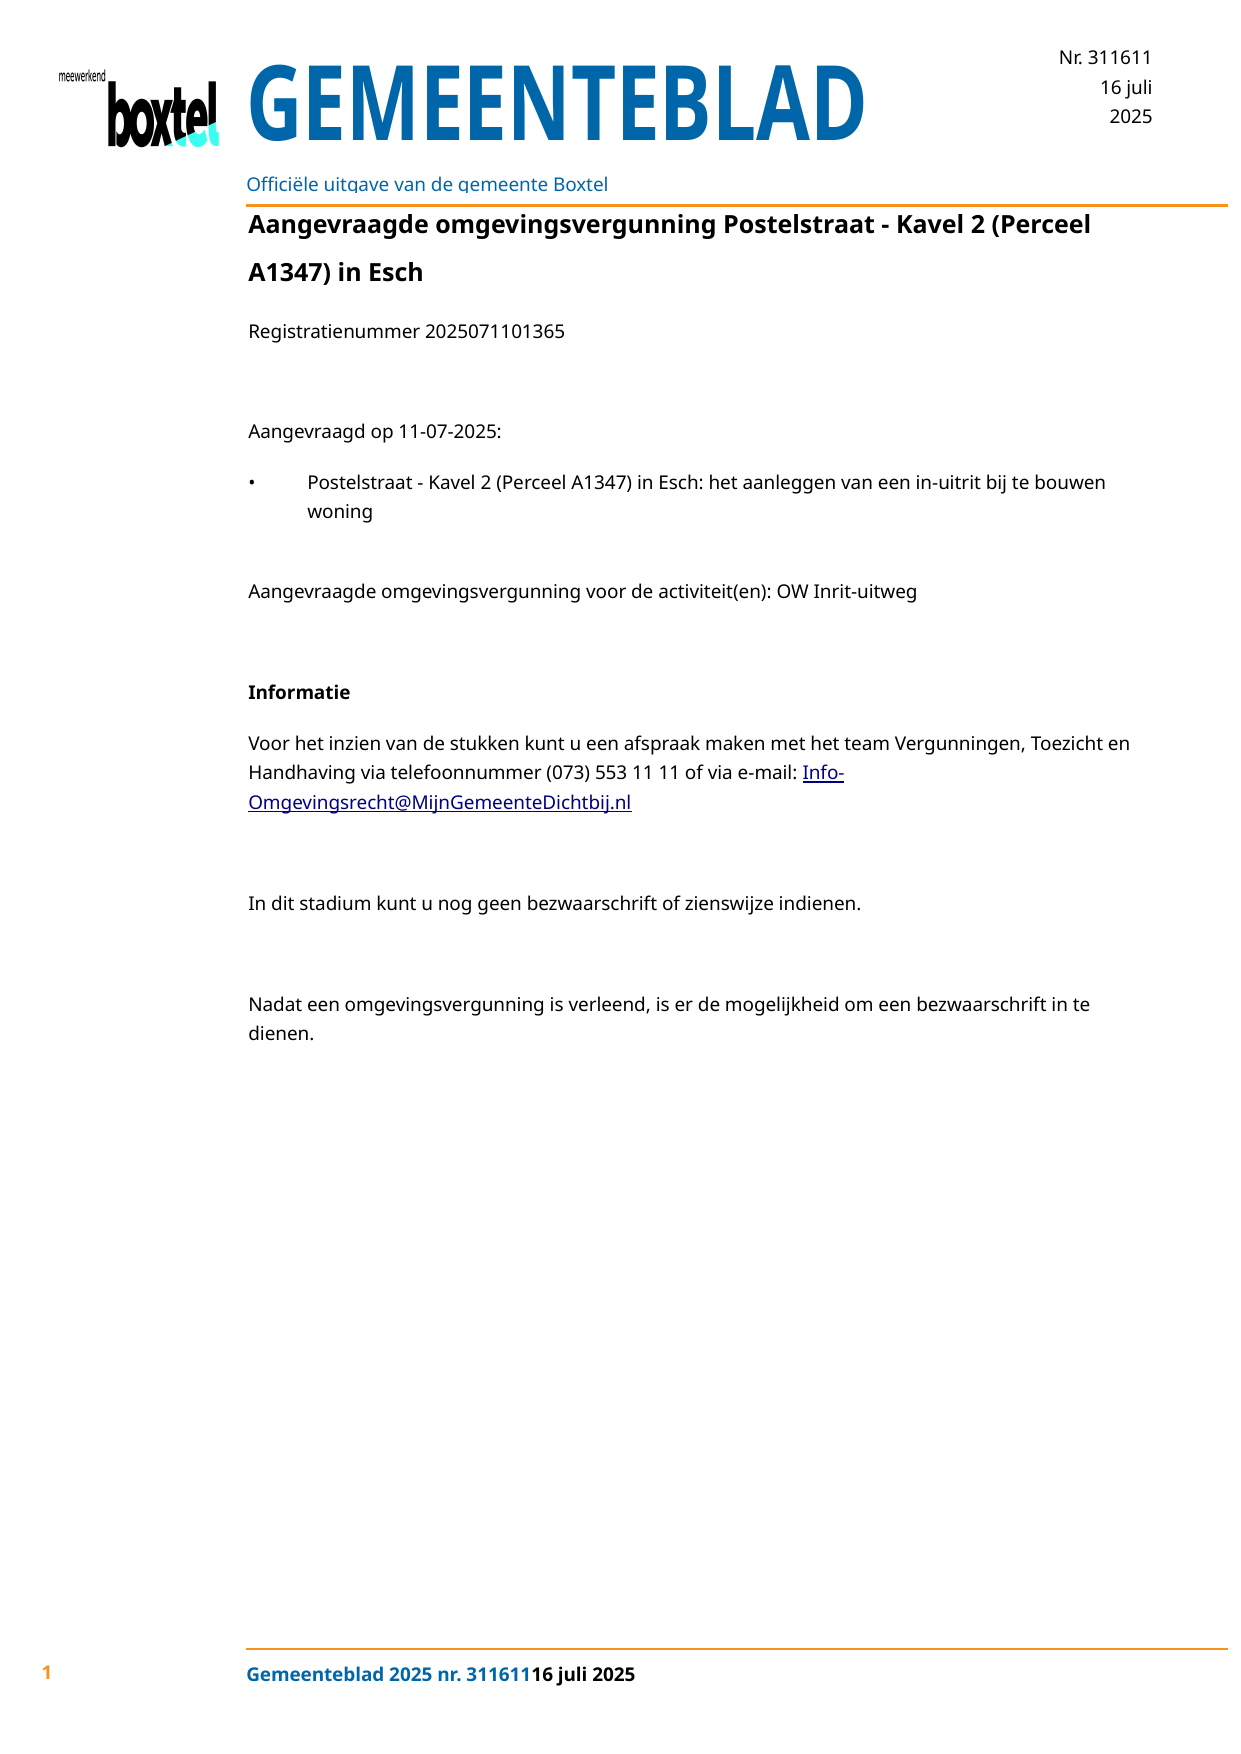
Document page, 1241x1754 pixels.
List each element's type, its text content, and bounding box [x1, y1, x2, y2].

text Registratienummer 2025071101365 [248, 318, 1152, 344]
picture [41, 47, 231, 172]
text Aangevraagde omgevingsvergunning Postelstraat - Kavel 2 (Perceel A1347) in Esch [248, 207, 1152, 288]
text Aangevraagd op 11-07-2025: [248, 419, 1152, 444]
text Informatie [248, 679, 1152, 705]
list Postelstraat - Kavel 2 (Perceel A1347) in Esch: het aanleggen van een in-uitrit bij te bouwen woning [248, 469, 1152, 524]
text Voor het inzien van de stukken kunt u een afspraak maken met het team Vergunningen, Toezicht en Handhaving via telefoonnummer (073) 553 11 11 of via e-mail: Info-Omgevingsrecht@MijnGemeenteDichtbij.nl [248, 730, 1152, 815]
text Aangevraagde omgevingsvergunning voor de activiteit(en): OW Inrit-uitweg [248, 579, 1152, 604]
text Nadat een omgevingsvergunning is verleend, is er de mogelijkheid om een bezwaarschrift in te dienen. [248, 991, 1152, 1046]
text In dit stadium kunt u nog geen bezwaarschrift of zienswijze indienen. [248, 890, 1152, 916]
